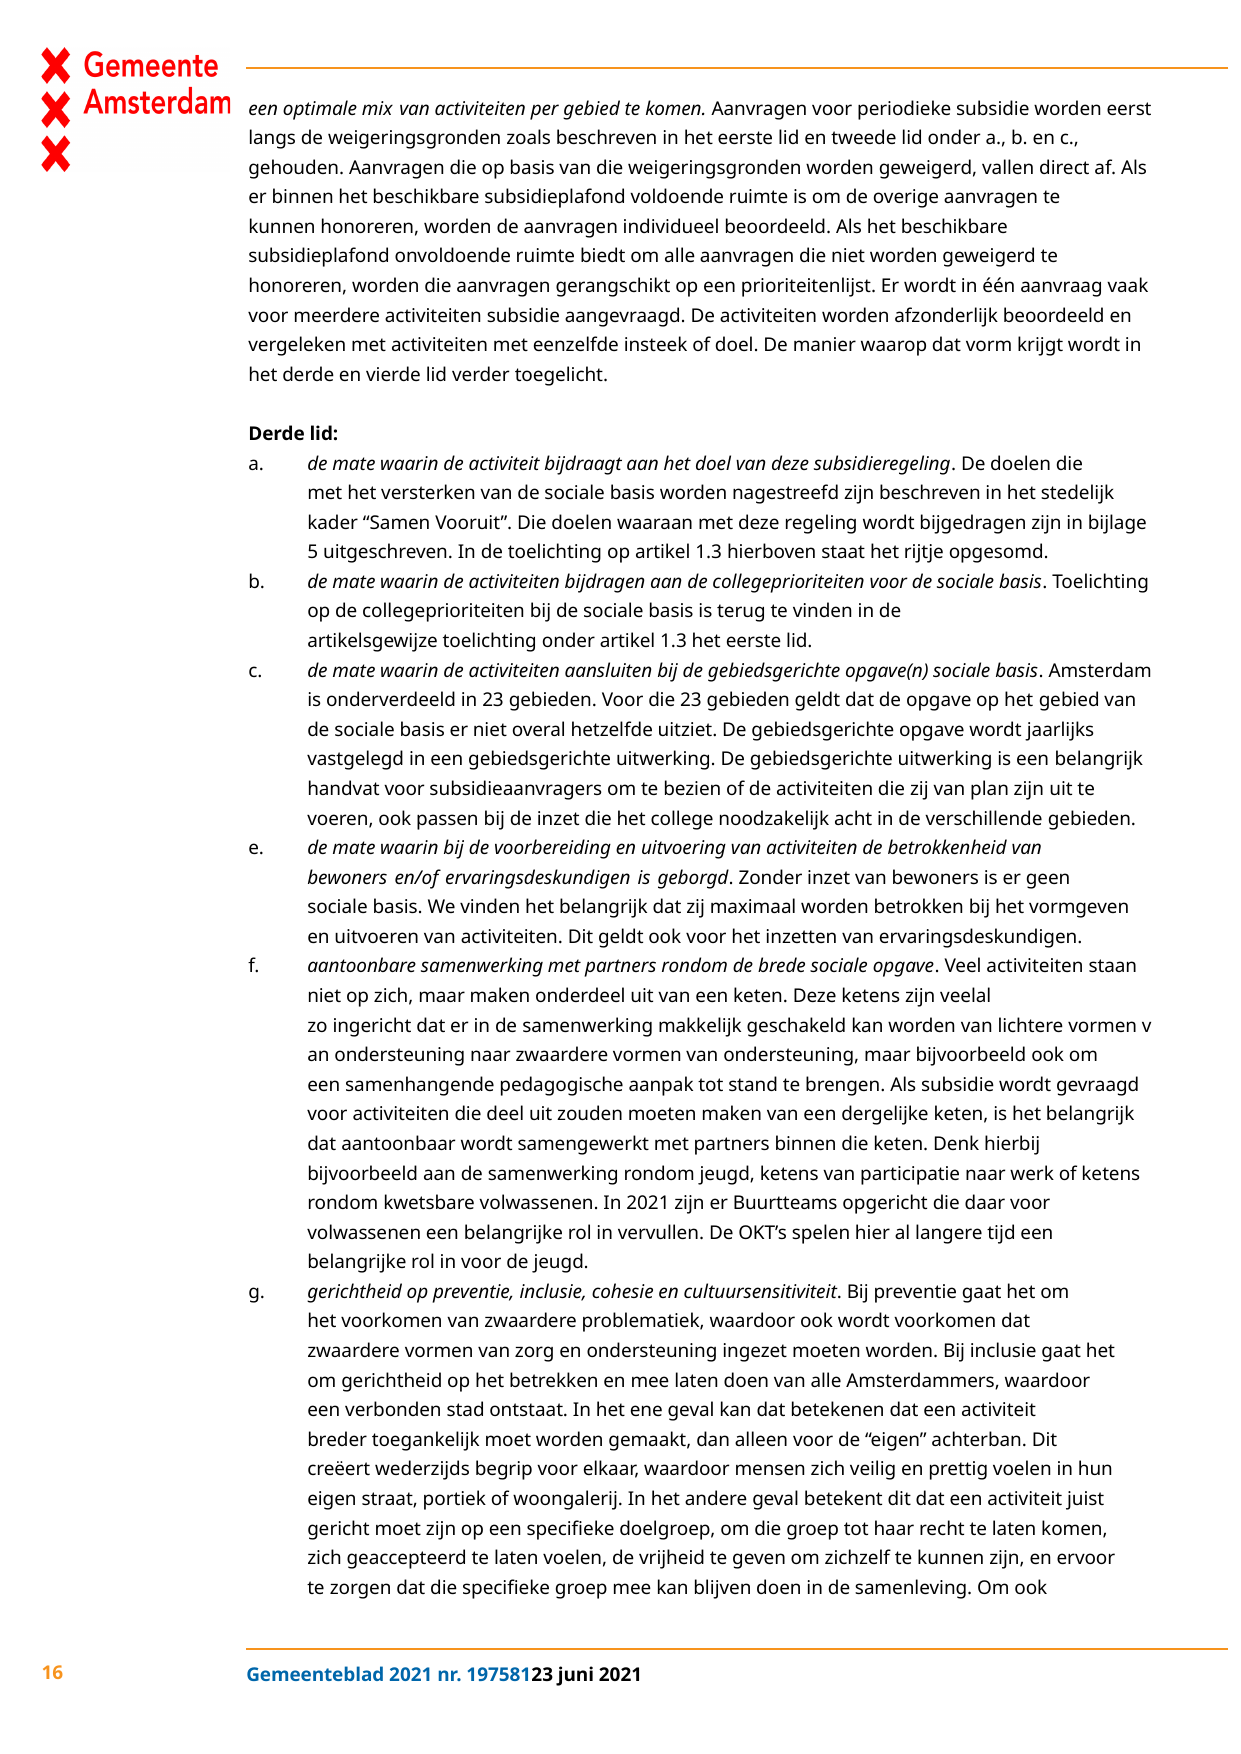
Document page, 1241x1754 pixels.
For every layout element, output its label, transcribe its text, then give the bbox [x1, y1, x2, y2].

list aantoonbare samenwerking met partners rondom de brede sociale opgave. Veel activiteiten staan niet op zich, maar maken onderdeel uit van een keten. Deze ketens zijn veelal zo ingericht dat er in de samenwerking makkelijk geschakeld kan worden van lichtere vormen van ondersteuning naar zwaardere vormen van ondersteuning, maar bijvoorbeeld ook om een samenhangende pedagogische aanpak tot stand te brengen. Als subsidie wordt gevraagd voor activiteiten die deel uit zouden moeten maken van een dergelijke keten, is het belangrijk dat aantoonbaar wordt samengewerkt met partners binnen die keten. Denk hierbij bijvoorbeeld aan de samenwerking rondom jeugd, ketens van participatie naar werk of ketens rondom kwetsbare volwassenen. In 2021 zijn er Buurtteams opgericht die daar voor volwassenen een belangrijke rol in vervullen. De OKT’s spelen hier al langere tijd een belangrijke rol in voor de jeugd. [248, 953, 1152, 1274]
list de mate waarin de activiteiten aansluiten bij de gebiedsgerichte opgave(n) sociale basis. Amsterdam is onderverdeeld in 23 gebieden. Voor die 23 gebieden geldt dat de opgave op het gebied van de sociale basis er niet overal hetzelfde uitziet. De gebiedsgerichte opgave wordt jaarlijks vastgelegd in een gebiedsgerichte uitwerking. De gebiedsgerichte uitwerking is een belangrijk handvat voor subsidieaanvragers om te bezien of de activiteiten die zij van plan zijn uit te voeren, ook passen bij de inzet die het college noodzakelijk acht in de verschillende gebieden. [248, 657, 1152, 831]
picture [41, 47, 231, 172]
list de mate waarin de activiteiten bijdragen aan de collegeprioriteiten voor de sociale basis. Toelichting op de collegeprioriteiten bij de sociale basis is terug te vinden in de artikelsgewijze toelichting onder artikel 1.3 het eerste lid. [248, 568, 1152, 653]
text een optimale mix van activiteiten per gebied te komen. Aanvragen voor periodieke subsidie worden eerst langs de weigeringsgronden zoals beschreven in het eerste lid en tweede lid onder a., b. en c., gehouden. Aanvragen die op basis van die weigeringsgronden worden geweigerd, vallen direct af. Als er binnen het beschikbare subsidieplafond voldoende ruimte is om de overige aanvragen te kunnen honoreren, worden de aanvragen individueel beoordeeld. Als het beschikbare subsidieplafond onvoldoende ruimte biedt om alle aanvragen die niet worden geweigerd te honoreren, worden die aanvragen gerangschikt op een prioriteitenlijst. Er wordt in één aanvraag vaak voor meerdere activiteiten subsidie aangevraagd. De activiteiten worden afzonderlijk beoordeeld en vergeleken met activiteiten met eenzelfde insteek of doel. De manier waarop dat vorm krijgt wordt in het derde en vierde lid verder toegelicht. [248, 95, 1152, 387]
text Derde lid: [248, 420, 1152, 446]
list gerichtheid op preventie, inclusie, cohesie en cultuursensitiviteit. Bij preventie gaat het om het voorkomen van zwaardere problematiek, waardoor ook wordt voorkomen dat zwaardere vormen van zorg en ondersteuning ingezet moeten worden. Bij inclusie gaat het om gerichtheid op het betrekken en mee laten doen van alle Amsterdammers, waardoor een verbonden stad ontstaat. In het ene geval kan dat betekenen dat een activiteit breder toegankelijk moet worden gemaakt, dan alleen voor de “eigen” achterban. Dit creëert wederzijds begrip voor elkaar, waardoor mensen zich veilig en prettig voelen in hun eigen straat, portiek of woongalerij. In het andere geval betekent dit dat een activiteit juist gericht moet zijn op een specifieke doelgroep, om die groep tot haar recht te laten komen, zich geaccepteerd te laten voelen, de vrijheid te geven om zichzelf te kunnen zijn, en ervoor te zorgen dat die specifieke groep mee kan blijven doen in de samenleving. Om ook [248, 1278, 1152, 1600]
list de mate waarin de activiteit bijdraagt aan het doel van deze subsidieregeling. De doelen die met het versterken van de sociale basis worden nagestreefd zijn beschreven in het stedelijk kader “Samen Vooruit”. Die doelen waaraan met deze regeling wordt bijgedragen zijn in bijlage 5 uitgeschreven. In de toelichting op artikel 1.3 hierboven staat het rijtje opgesomd. [248, 450, 1152, 564]
list de mate waarin bij de voorbereiding en uitvoering van activiteiten de betrokkenheid van bewoners en/of ervaringsdeskundigen is geborgd. Zonder inzet van bewoners is er geen sociale basis. We vinden het belangrijk dat zij maximaal worden betrokken bij het vormgeven en uitvoeren van activiteiten. Dit geldt ook voor het inzetten van ervaringsdeskundigen. [248, 834, 1152, 949]
